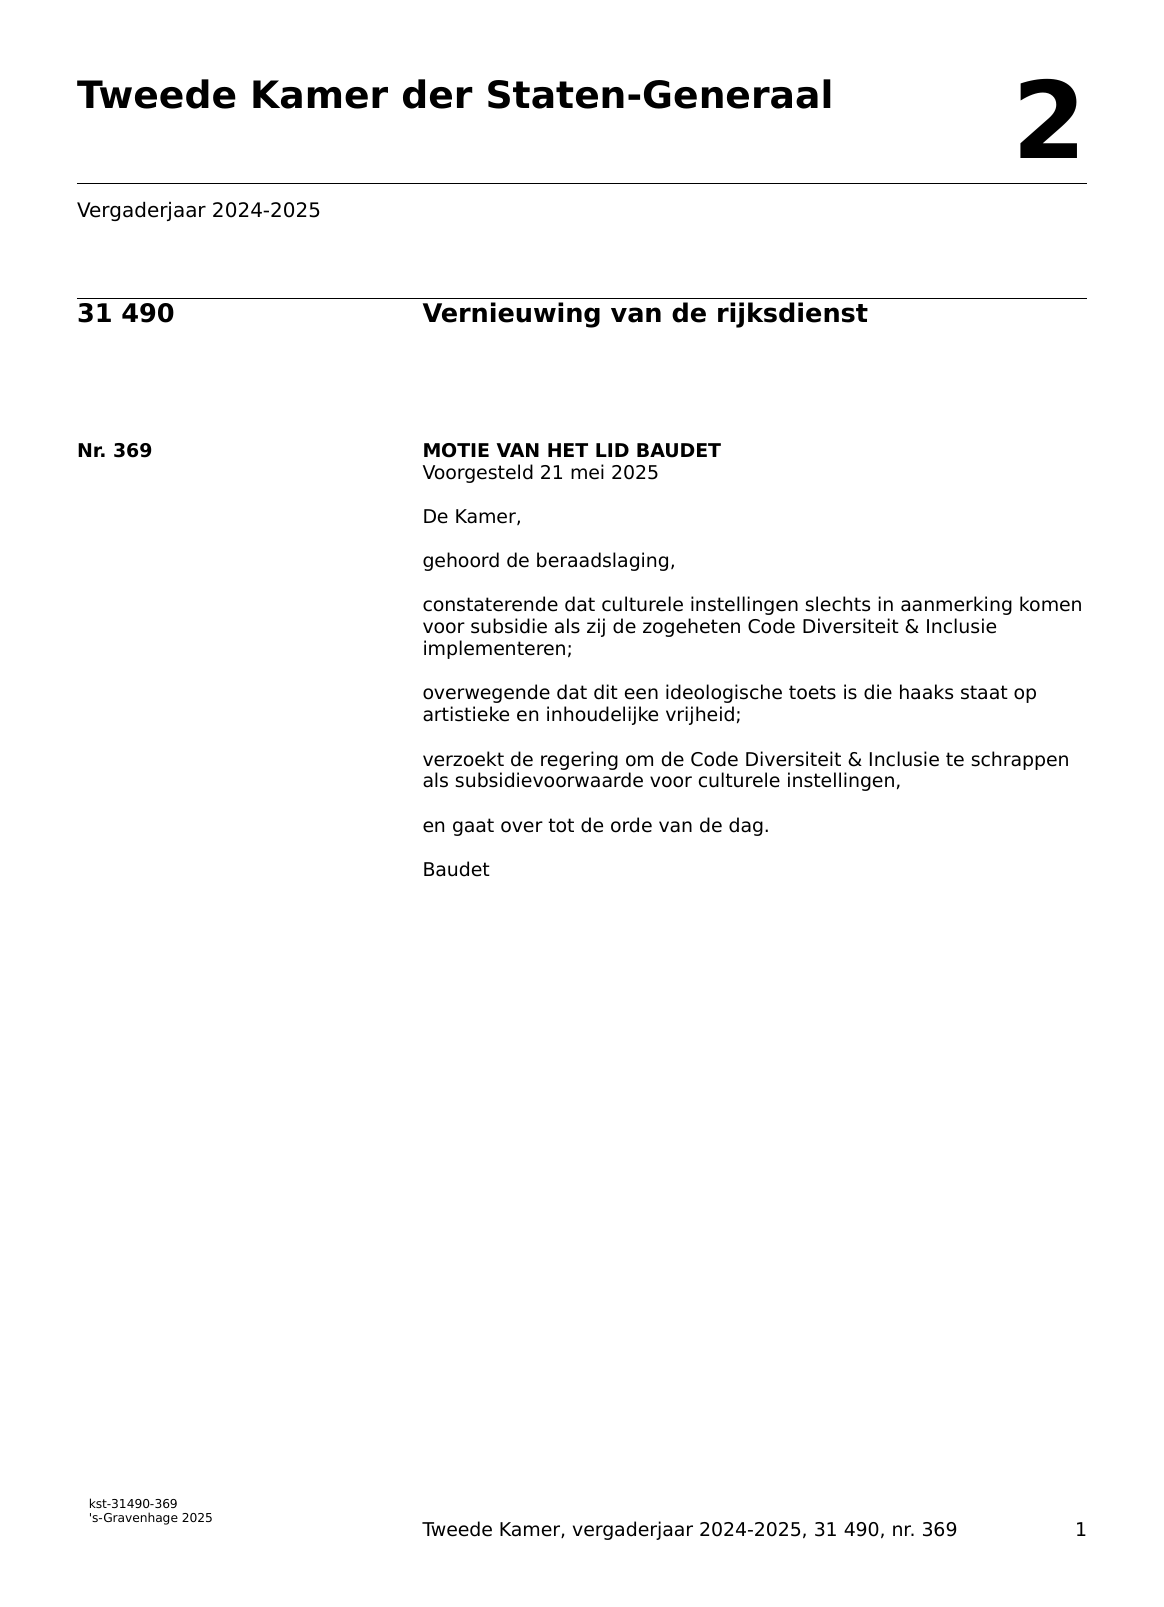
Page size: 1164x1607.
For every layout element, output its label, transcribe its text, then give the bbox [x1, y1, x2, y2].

text overwegende dat dit een ideologische toets is die haaks staat op artistieke en inhoudelijke vrijheid; [422, 682, 1087, 726]
text De Kamer, [422, 506, 1087, 528]
table_cell Vergaderjaar 2024-2025 [77, 184, 1087, 298]
text 's-Gravenhage 2025 [88, 1511, 323, 1525]
table_header Tweede Kamer der Staten-Generaal [77, 59, 886, 183]
text kst-31490-369 [88, 1497, 323, 1511]
text en gaat over tot de orde van de dag. [422, 814, 1087, 837]
text verzoekt de regering om de Code Diversiteit & Inclusie te schrappen als subsidievoorwaarde voor culturele instellingen, [422, 748, 1087, 792]
subtitle Nr. 369 MOTIE VAN HET LID BAUDET [77, 440, 1087, 462]
text constaterende dat culturele instellingen slechts in aanmerking komen voor subsidie als zij de zogeheten Code Diversiteit & Inclusie implementeren; [422, 594, 1087, 660]
text Baudet [422, 859, 1087, 881]
subtitle 31 490 Vernieuwing van de rijksdienst [77, 299, 1087, 329]
text gehoord de beraadslaging, [422, 550, 1087, 572]
text Voorgesteld 21 mei 2025 [422, 462, 1087, 484]
table_header 2 [886, 59, 1087, 183]
